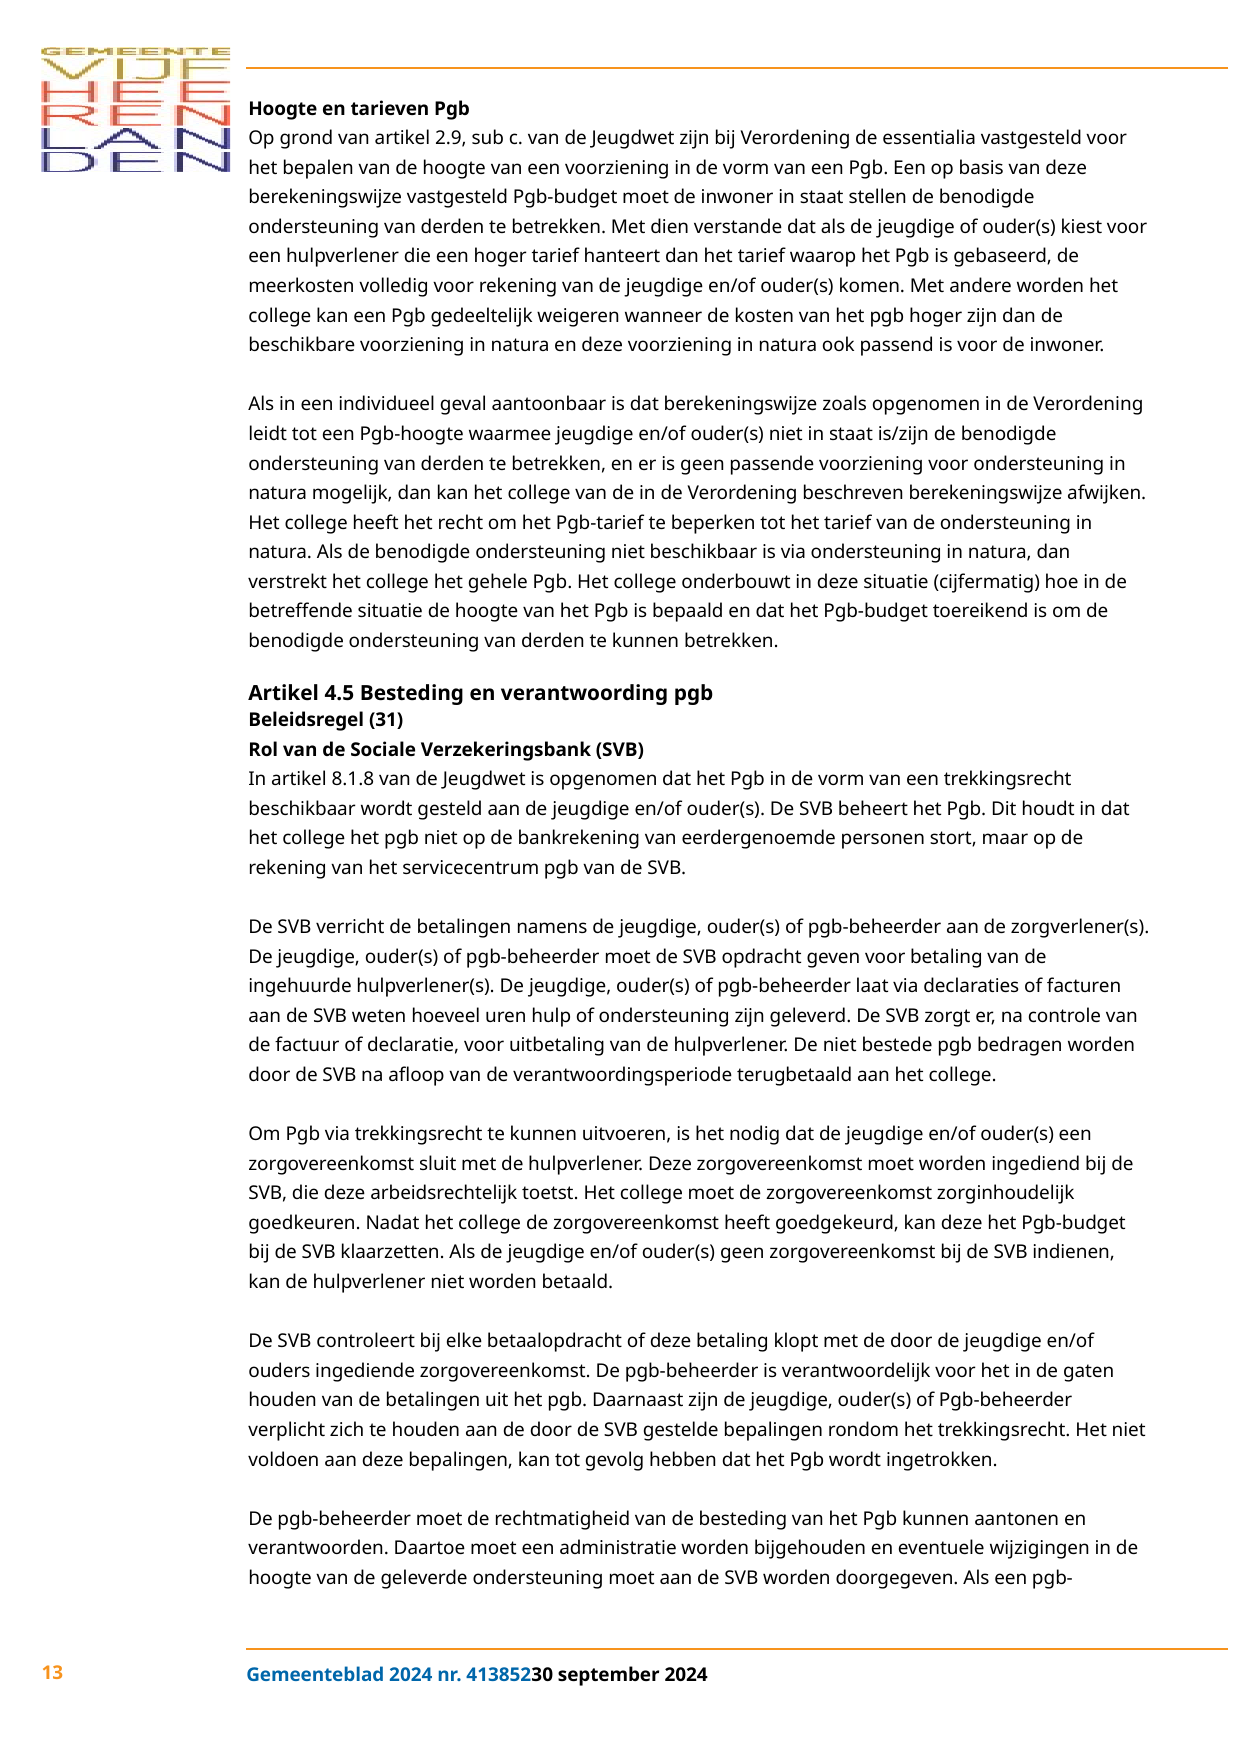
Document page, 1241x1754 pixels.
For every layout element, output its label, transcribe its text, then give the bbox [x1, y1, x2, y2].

text Hoogte en tarieven Pgb [248, 95, 1152, 121]
text Artikel 4.5 Besteding en verantwoording pgb [248, 678, 1152, 706]
text Om Pgb via trekkingsrecht te kunnen uitvoeren, is het nodig dat de jeugdige en/of ouder(s) een zorgovereenkomst sluit met de hulpverlener. Deze zorgovereenkomst moet worden ingediend bij de SVB, die deze arbeidsrechtelijk toetst. Het college moet de zorgovereenkomst zorginhoudelijk goedkeuren. Nadat het college de zorgovereenkomst heeft goedgekeurd, kan deze het Pgb-budget bij de SVB klaarzetten. Als de jeugdige en/of ouder(s) geen zorgovereenkomst bij de SVB indienen, kan de hulpverlener niet worden betaald. [248, 1120, 1152, 1294]
text De pgb-beheerder moet de rechtmatigheid van de besteding van het Pgb kunnen aantonen en verantwoorden. Daartoe moet een administratie worden bijgehouden en eventuele wijzigingen in de hoogte van de geleverde ondersteuning moet aan de SVB worden doorgegeven. Als een pgb- [248, 1505, 1152, 1590]
text Rol van de Sociale Verzekeringsbank (SVB) [248, 736, 1152, 761]
text Op grond van artikel 2.9, sub c. van de Jeugdwet zijn bij Verordening de essentialia vastgesteld voor het bepalen van de hoogte van een voorziening in de vorm van een Pgb. Een op basis van deze berekeningswijze vastgesteld Pgb-budget moet de inwoner in staat stellen de benodigde ondersteuning van derden te betrekken. Met dien verstande dat als de jeugdige of ouder(s) kiest voor een hulpverlener die een hoger tarief hanteert dan het tarief waarop het Pgb is gebaseerd, de meerkosten volledig voor rekening van de jeugdige en/of ouder(s) komen. Met andere worden het college kan een Pgb gedeeltelijk weigeren wanneer de kosten van het pgb hoger zijn dan de beschikbare voorziening in natura en deze voorziening in natura ook passend is voor de inwoner. [248, 124, 1152, 357]
text Als in een individueel geval aantoonbaar is dat berekeningswijze zoals opgenomen in de Verordening leidt tot een Pgb-hoogte waarmee jeugdige en/of ouder(s) niet in staat is/zijn de benodigde ondersteuning van derden te betrekken, en er is geen passende voorziening voor ondersteuning in natura mogelijk, dan kan het college van de in de Verordening beschreven berekeningswijze afwijken. Het college heeft het recht om het Pgb-tarief te beperken tot het tarief van de ondersteuning in natura. Als de benodigde ondersteuning niet beschikbaar is via ondersteuning in natura, dan verstrekt het college het gehele Pgb. Het college onderbouwt in deze situatie (cijfermatig) hoe in de betreffende situatie de hoogte van het Pgb is bepaald en dat het Pgb-budget toereikend is om de benodigde ondersteuning van derden te kunnen betrekken. [248, 391, 1152, 653]
text De SVB verricht de betalingen namens de jeugdige, ouder(s) of pgb-beheerder aan de zorgverlener(s). De jeugdige, ouder(s) of pgb-beheerder moet de SVB opdracht geven voor betaling van de ingehuurde hulpverlener(s). De jeugdige, ouder(s) of pgb-beheerder laat via declaraties of facturen aan de SVB weten hoeveel uren hulp of ondersteuning zijn geleverd. De SVB zorgt er, na controle van de factuur of declaratie, voor uitbetaling van de hulpverlener. De niet bestede pgb bedragen worden door de SVB na afloop van de verantwoordingsperiode terugbetaald aan het college. [248, 913, 1152, 1087]
picture [41, 47, 231, 172]
text De SVB controleert bij elke betaalopdracht of deze betaling klopt met de door de jeugdige en/of ouders ingediende zorgovereenkomst. De pgb-beheerder is verantwoordelijk voor het in de gaten houden van de betalingen uit het pgb. Daarnaast zijn de jeugdige, ouder(s) of Pgb-beheerder verplicht zich te houden aan de door de SVB gestelde bepalingen rondom het trekkingsrecht. Het niet voldoen aan deze bepalingen, kan tot gevolg hebben dat het Pgb wordt ingetrokken. [248, 1327, 1152, 1471]
text Beleidsregel (31) [248, 706, 1152, 732]
text In artikel 8.1.8 van de Jeugdwet is opgenomen dat het Pgb in de vorm van een trekkingsrecht beschikbaar wordt gesteld aan de jeugdige en/of ouder(s). De SVB beheert het Pgb. Dit houdt in dat het college het pgb niet op de bankrekening van eerdergenoemde personen stort, maar op de rekening van het servicecentrum pgb van de SVB. [248, 765, 1152, 880]
